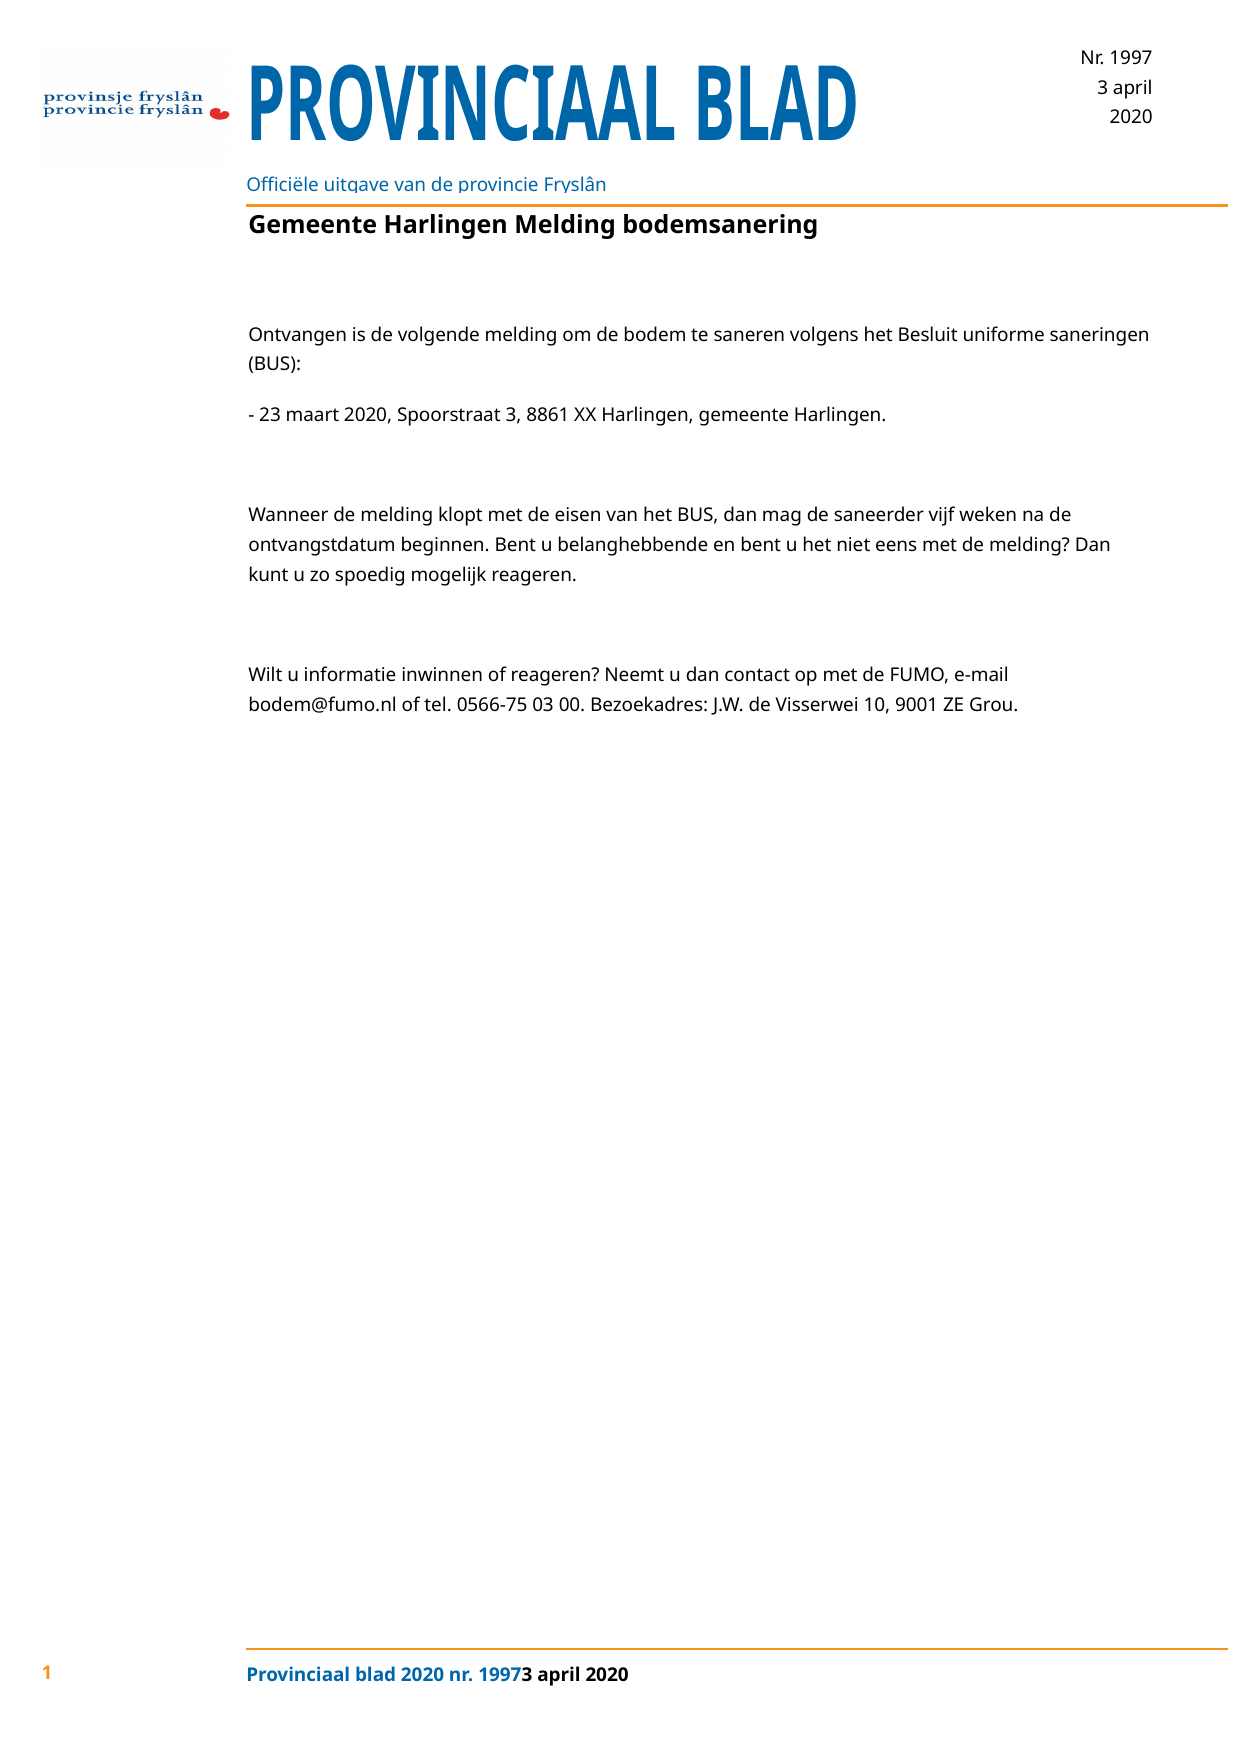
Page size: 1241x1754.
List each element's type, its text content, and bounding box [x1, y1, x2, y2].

text Wanneer de melding klopt met de eisen van het BUS, dan mag de saneerder vijf weken na de ontvangstdatum beginnen. Bent u belanghebbende en bent u het niet eens met de melding? Dan kunt u zo spoedig mogelijk reageren. [248, 502, 1152, 586]
text Wilt u informatie inwinnen of reageren? Neemt u dan contact op met de FUMO, e-mail bodem@fumo.nl of tel. 0566-75 03 00. Bezoekadres: J.W. de Visserwei 10, 9001 ZE Grou. [248, 662, 1152, 717]
text - 23 maart 2020, Spoorstraat 3, 8861 XX Harlingen, gemeente Harlingen. [248, 401, 1152, 426]
picture [41, 47, 231, 172]
text Ontvangen is de volgende melding om de bodem te saneren volgens het Besluit uniforme saneringen (BUS): [248, 321, 1152, 376]
text Gemeente Harlingen Melding bodemsanering [248, 207, 1152, 241]
